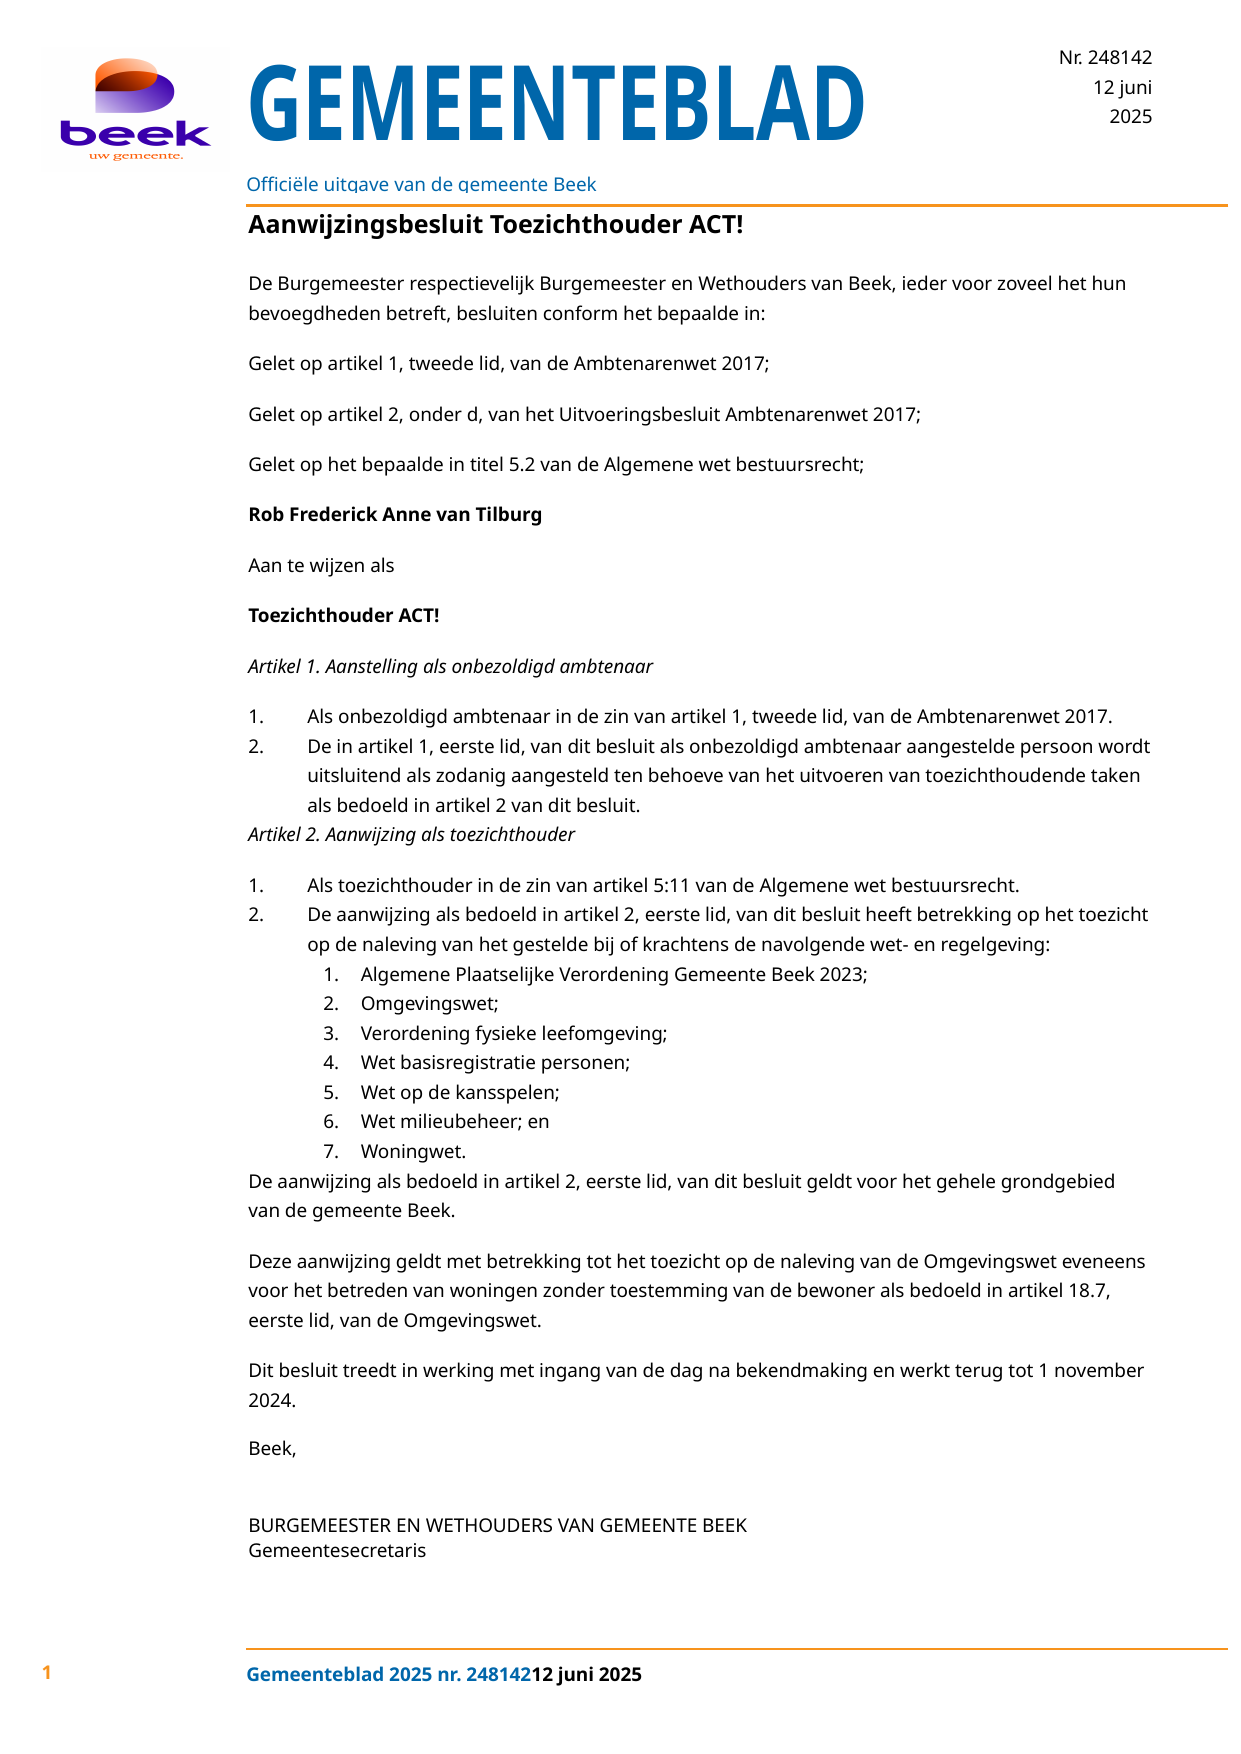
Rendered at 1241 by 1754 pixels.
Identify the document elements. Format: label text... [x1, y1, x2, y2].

text Gemeentesecretaris [248, 1538, 1152, 1563]
text Deze aanwijzing geldt met betrekking tot het toezicht op de naleving van de Omgevingswet eveneens voor het betreden van woningen zonder toestemming van de bewoner als bedoeld in artikel 18.7, eerste lid, van de Omgevingswet. [248, 1248, 1152, 1333]
list Wet milieubeheer; en [323, 1109, 1152, 1134]
text Beek, [248, 1435, 1152, 1461]
text Rob Frederick Anne van Tilburg [248, 502, 1152, 527]
text Gelet op artikel 2, onder d, van het Uitvoeringsbesluit Ambtenarenwet 2017; [248, 401, 1152, 426]
text BURGEMEESTER EN WETHOUDERS VAN GEMEENTE BEEK [248, 1512, 1152, 1538]
list Als toezichthouder in de zin van artikel 5:11 van de Algemene wet bestuursrecht. [248, 872, 1152, 898]
text Gelet op het bepaalde in titel 5.2 van de Algemene wet bestuursrecht; [248, 451, 1152, 477]
list Woningwet. [323, 1138, 1152, 1164]
text De Burgemeester respectievelijk Burgemeester en Wethouders van Beek, ieder voor zoveel het hun bevoegdheden betreft, besluiten conform het bepaalde in: [248, 270, 1152, 326]
list Verordening fysieke leefomgeving; [323, 1020, 1152, 1046]
list Wet basisregistratie personen; [323, 1049, 1152, 1075]
picture [41, 47, 231, 172]
text Aanwijzingsbesluit Toezichthouder ACT! [248, 207, 1152, 241]
list Algemene Plaatselijke Verordening Gemeente Beek 2023; [323, 961, 1152, 986]
text Dit besluit treedt in werking met ingang van de dag na bekendmaking en werkt terug tot 1 november 2024. [248, 1357, 1152, 1413]
list De in artikel 1, eerste lid, van dit besluit als onbezoldigd ambtenaar aangestelde persoon wordt uitsluitend als zodanig aangesteld ten behoeve van het uitvoeren van toezichthoudende taken als bedoeld in artikel 2 van dit besluit. [248, 733, 1152, 818]
list De aanwijzing als bedoeld in artikel 2, eerste lid, van dit besluit heeft betrekking op het toezicht op de naleving van het gestelde bij of krachtens de navolgende wet- en regelgeving: [248, 902, 1152, 957]
text Artikel 1. Aanstelling als onbezoldigd ambtenaar [248, 653, 1152, 678]
text Artikel 2. Aanwijzing als toezichthouder [248, 822, 1152, 847]
text Aan te wijzen als [248, 552, 1152, 578]
text De aanwijzing als bedoeld in artikel 2, eerste lid, van dit besluit geldt voor het gehele grondgebied van de gemeente Beek. [248, 1168, 1152, 1223]
text Gelet op artikel 1, tweede lid, van de Ambtenarenwet 2017; [248, 350, 1152, 376]
text Toezichthouder ACT! [248, 602, 1152, 628]
list Omgevingswet; [323, 990, 1152, 1016]
list Als onbezoldigd ambtenaar in de zin van artikel 1, tweede lid, van de Ambtenarenwet 2017. [248, 703, 1152, 729]
list Wet op de kansspelen; [323, 1079, 1152, 1105]
